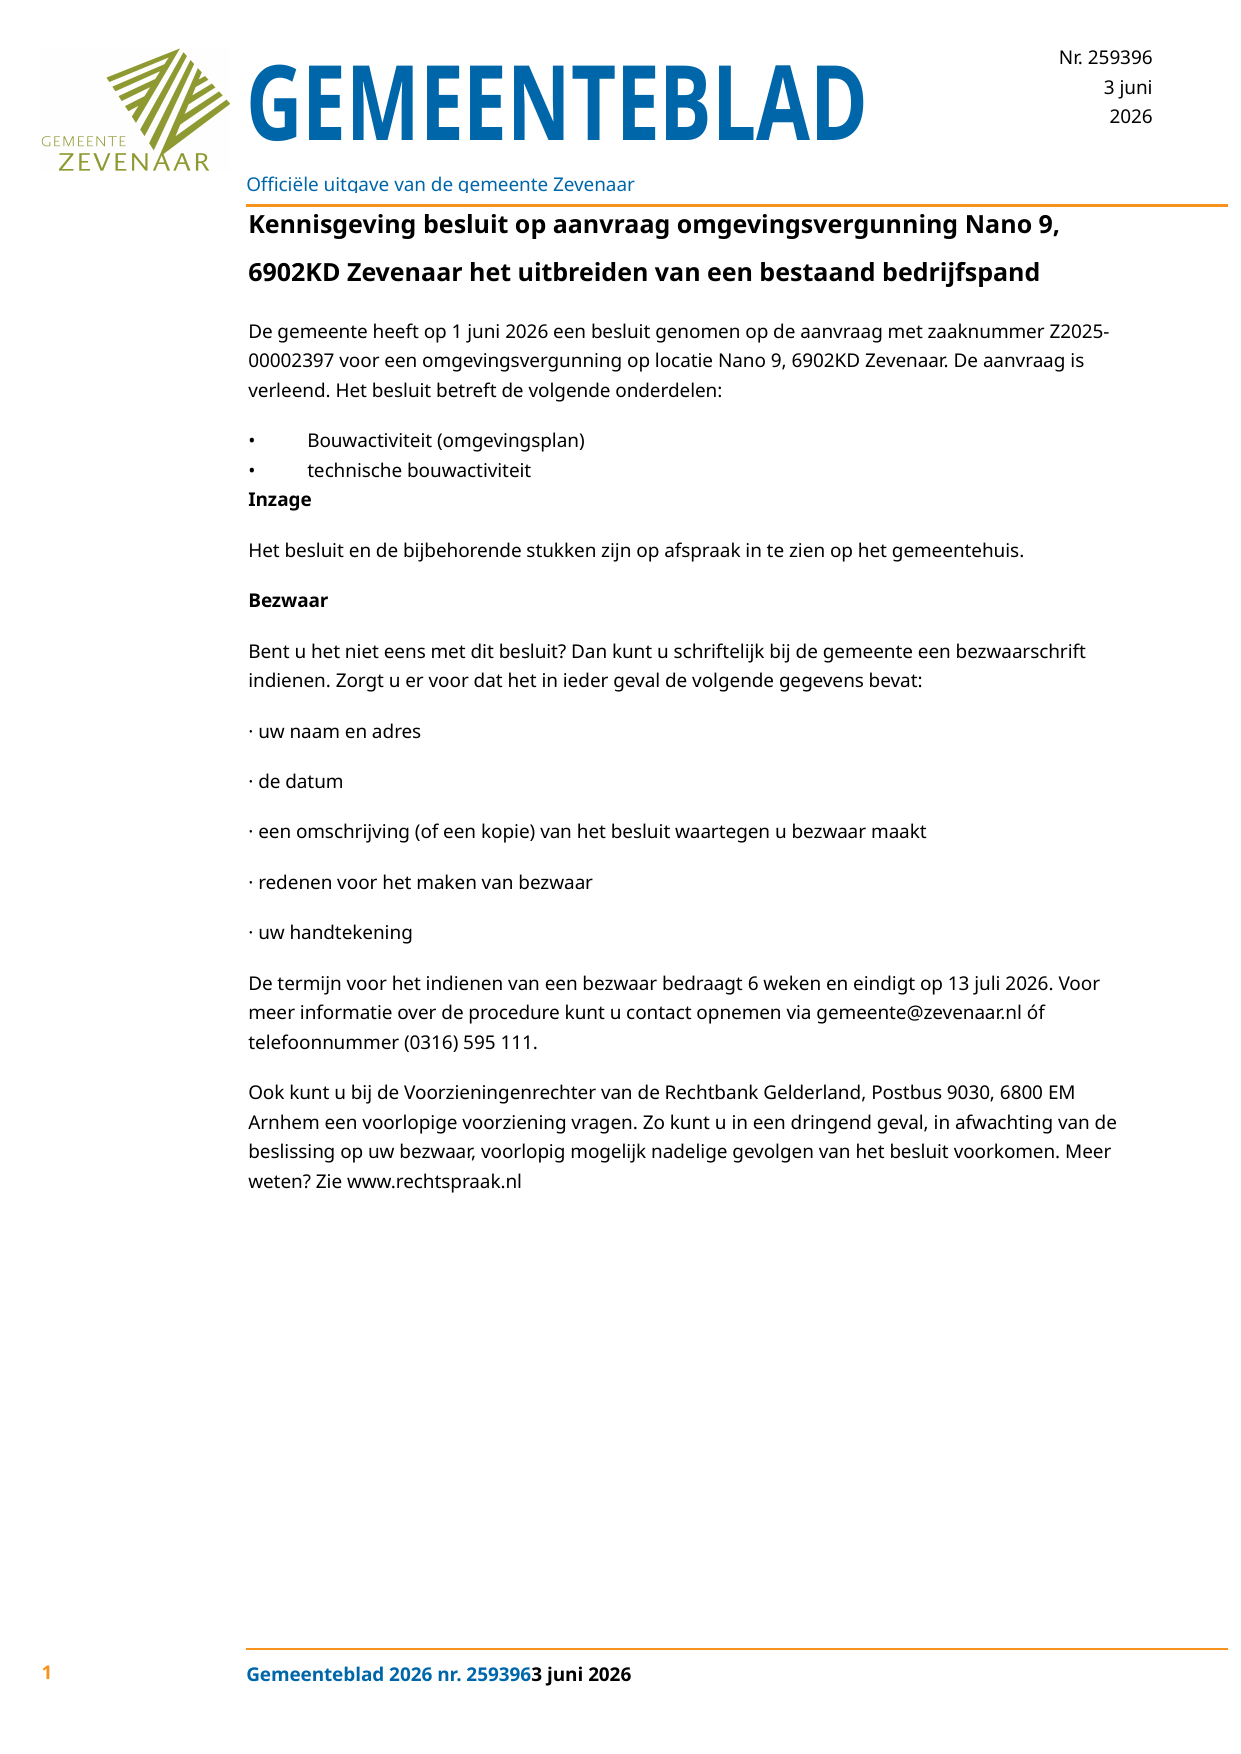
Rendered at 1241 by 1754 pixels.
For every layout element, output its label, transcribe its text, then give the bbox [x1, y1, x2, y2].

list technische bouwactiviteit [248, 457, 1152, 483]
text · de datum [248, 768, 1152, 794]
text Inzage [248, 487, 1152, 512]
text De termijn voor het indienen van een bezwaar bedraagt 6 weken en eindigt op 13 juli 2026. Voor meer informatie over de procedure kunt u contact opnemen via gemeente@zevenaar.nl óf telefoonnummer (0316) 595 111. [248, 970, 1152, 1055]
text Bezwaar [248, 587, 1152, 613]
list Bouwactiviteit (omgevingsplan) [248, 427, 1152, 453]
text Bent u het niet eens met dit besluit? Dan kunt u schriftelijk bij de gemeente een bezwaarschrift indienen. Zorgt u er voor dat het in ieder geval de volgende gegevens bevat: [248, 638, 1152, 693]
text · redenen voor het maken van bezwaar [248, 869, 1152, 895]
text De gemeente heeft op 1 juni 2026 een besluit genomen op de aanvraag met zaaknummer Z2025-00002397 voor een omgevingsvergunning op locatie Nano 9, 6902KD Zevenaar. De aanvraag is verleend. Het besluit betreft de volgende onderdelen: [248, 318, 1152, 403]
text Ook kunt u bij de Voorzieningenrechter van de Rechtbank Gelderland, Postbus 9030, 6800 EM Arnhem een voorlopige voorziening vragen. Zo kunt u in een dringend geval, in afwachting van de beslissing op uw bezwaar, voorlopig mogelijk nadelige gevolgen van het besluit voorkomen. Meer weten? Zie www.rechtspraak.nl [248, 1079, 1152, 1194]
text · een omschrijving (of een kopie) van het besluit waartegen u bezwaar maakt [248, 819, 1152, 844]
text · uw handtekening [248, 919, 1152, 945]
text Kennisgeving besluit op aanvraag omgevingsvergunning Nano 9, 6902KD Zevenaar het uitbreiden van een bestaand bedrijfspand [248, 207, 1152, 288]
picture [41, 47, 231, 172]
text · uw naam en adres [248, 718, 1152, 744]
text Het besluit en de bijbehorende stukken zijn op afspraak in te zien op het gemeentehuis. [248, 537, 1152, 563]
